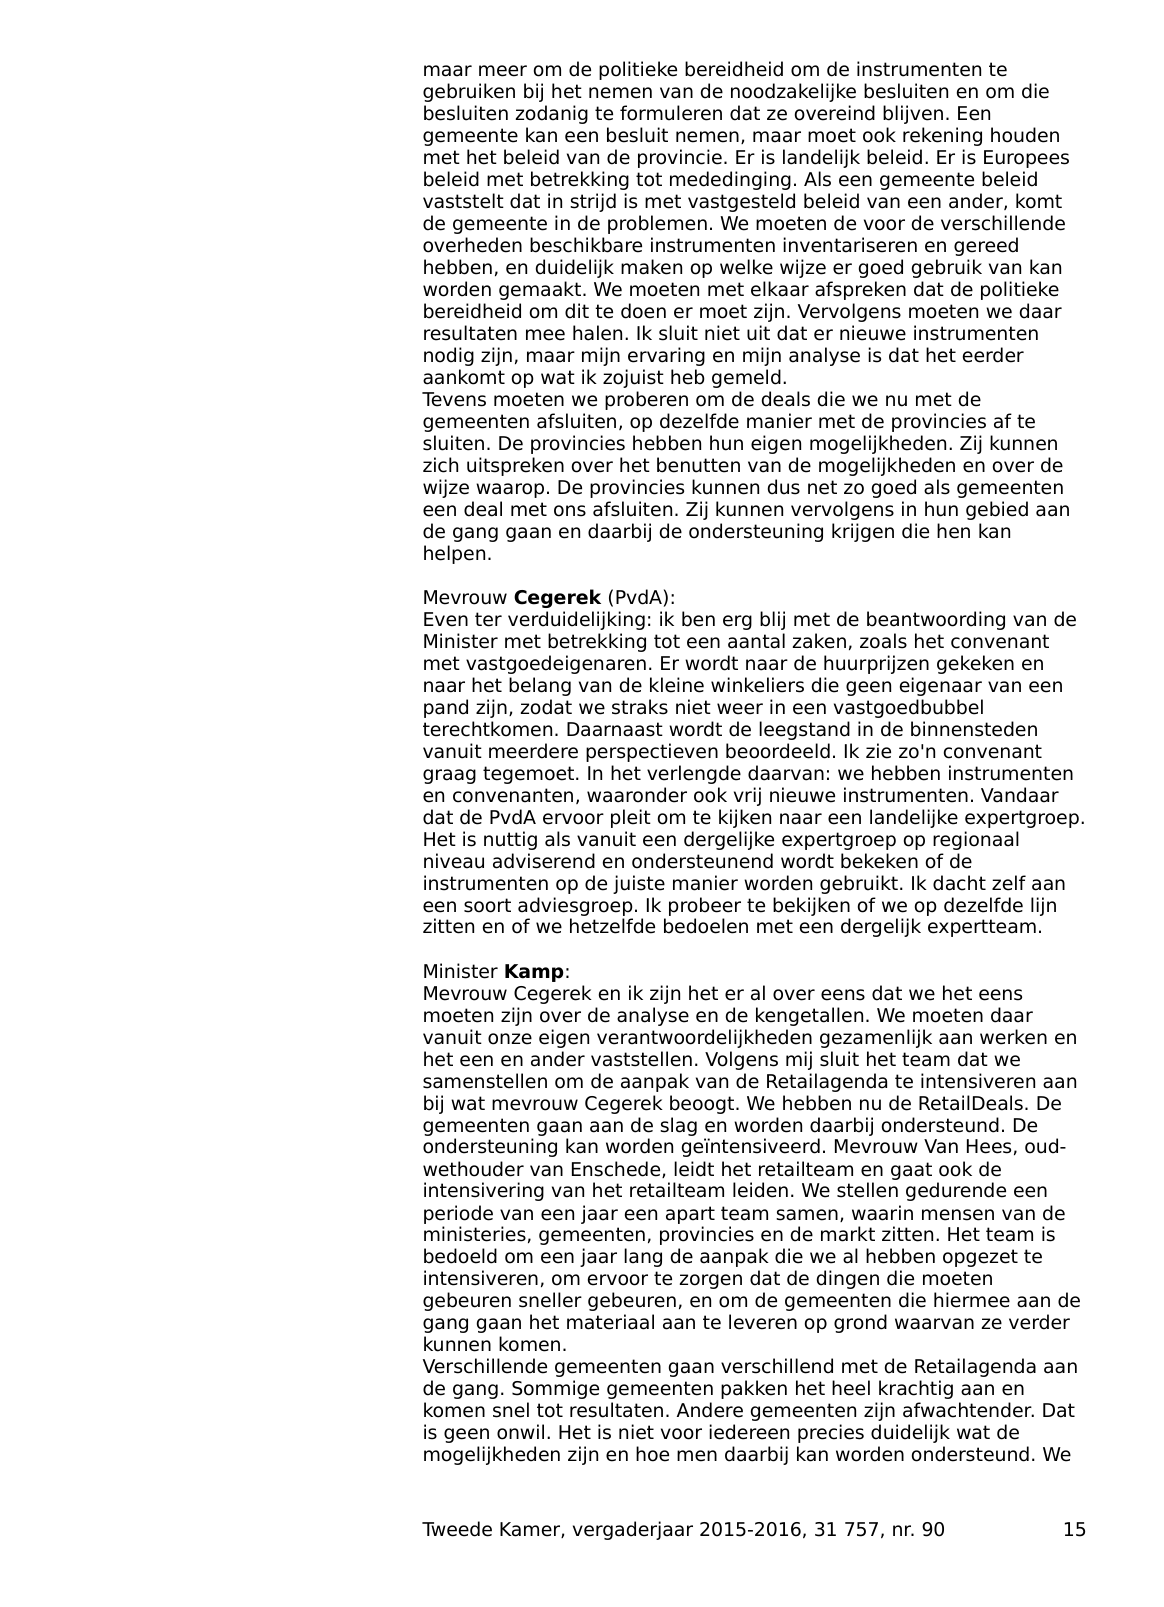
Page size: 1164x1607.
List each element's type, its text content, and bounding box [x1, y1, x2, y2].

text maar meer om de politieke bereidheid om de instrumenten te gebruiken bij het nemen van de noodzakelijke besluiten en om die besluiten zodanig te formuleren dat ze overeind blijven. Een gemeente kan een besluit nemen, maar moet ook rekening houden met het beleid van de provincie. Er is landelijk beleid. Er is Europees beleid met betrekking tot mededinging. Als een gemeente beleid vaststelt dat in strijd is met vastgesteld beleid van een ander, komt de gemeente in de problemen. We moeten de voor de verschillende overheden beschikbare instrumenten inventariseren en gereed hebben, en duidelijk maken op welke wijze er goed gebruik van kan worden gemaakt. We moeten met elkaar afspreken dat de politieke bereidheid om dit te doen er moet zijn. Vervolgens moeten we daar resultaten mee halen. Ik sluit niet uit dat er nieuwe instrumenten nodig zijn, maar mijn ervaring en mijn analyse is dat het eerder aankomt op wat ik zojuist heb gemeld. [422, 59, 1087, 389]
text Mevrouw Cegerek (PvdA): [422, 587, 1087, 609]
text Minister Kamp: [422, 961, 1087, 983]
text Even ter verduidelijking: ik ben erg blij met de beantwoording van de Minister met betrekking tot een aantal zaken, zoals het convenant met vastgoedeigenaren. Er wordt naar de huurprijzen gekeken en naar het belang van de kleine winkeliers die geen eigenaar van een pand zijn, zodat we straks niet weer in een vastgoedbubbel terechtkomen. Daarnaast wordt de leegstand in de binnensteden vanuit meerdere perspectieven beoordeeld. Ik zie zo'n convenant graag tegemoet. In het verlengde daarvan: we hebben instrumenten en convenanten, waaronder ook vrij nieuwe instrumenten. Vandaar dat de PvdA ervoor pleit om te kijken naar een landelijke expertgroep. Het is nuttig als vanuit een dergelijke expertgroep op regionaal niveau adviserend en ondersteunend wordt bekeken of de instrumenten op de juiste manier worden gebruikt. Ik dacht zelf aan een soort adviesgroep. Ik probeer te bekijken of we op dezelfde lijn zitten en of we hetzelfde bedoelen met een dergelijk expertteam. [422, 609, 1087, 938]
text Mevrouw Cegerek en ik zijn het er al over eens dat we het eens moeten zijn over de analyse en de kengetallen. We moeten daar vanuit onze eigen verantwoordelijkheden gezamenlijk aan werken en het een en ander vaststellen. Volgens mij sluit het team dat we samenstellen om de aanpak van de Retailagenda te intensiveren aan bij wat mevrouw Cegerek beoogt. We hebben nu de RetailDeals. De gemeenten gaan aan de slag en worden daarbij ondersteund. De ondersteuning kan worden geïntensiveerd. Mevrouw Van Hees, oud-wethouder van Enschede, leidt het retailteam en gaat ook de intensivering van het retailteam leiden. We stellen gedurende een periode van een jaar een apart team samen, waarin mensen van de ministeries, gemeenten, provincies en de markt zitten. Het team is bedoeld om een jaar lang de aanpak die we al hebben opgezet te intensiveren, om ervoor te zorgen dat de dingen die moeten gebeuren sneller gebeuren, en om de gemeenten die hiermee aan de gang gaan het materiaal aan te leveren op grond waarvan ze verder kunnen komen. [422, 983, 1087, 1356]
text Verschillende gemeenten gaan verschillend met de Retailagenda aan de gang. Sommige gemeenten pakken het heel krachtig aan en komen snel tot resultaten. Andere gemeenten zijn afwachtender. Dat is geen onwil. Het is niet voor iedereen precies duidelijk wat de mogelijkheden zijn en hoe men daarbij kan worden ondersteund. We [422, 1356, 1087, 1466]
text Tevens moeten we proberen om de deals die we nu met de gemeenten afsluiten, op dezelfde manier met de provincies af te sluiten. De provincies hebben hun eigen mogelijkheden. Zij kunnen zich uitspreken over het benutten van de mogelijkheden en over de wijze waarop. De provincies kunnen dus net zo goed als gemeenten een deal met ons afsluiten. Zij kunnen vervolgens in hun gebied aan de gang gaan en daarbij de ondersteuning krijgen die hen kan helpen. [422, 389, 1087, 564]
